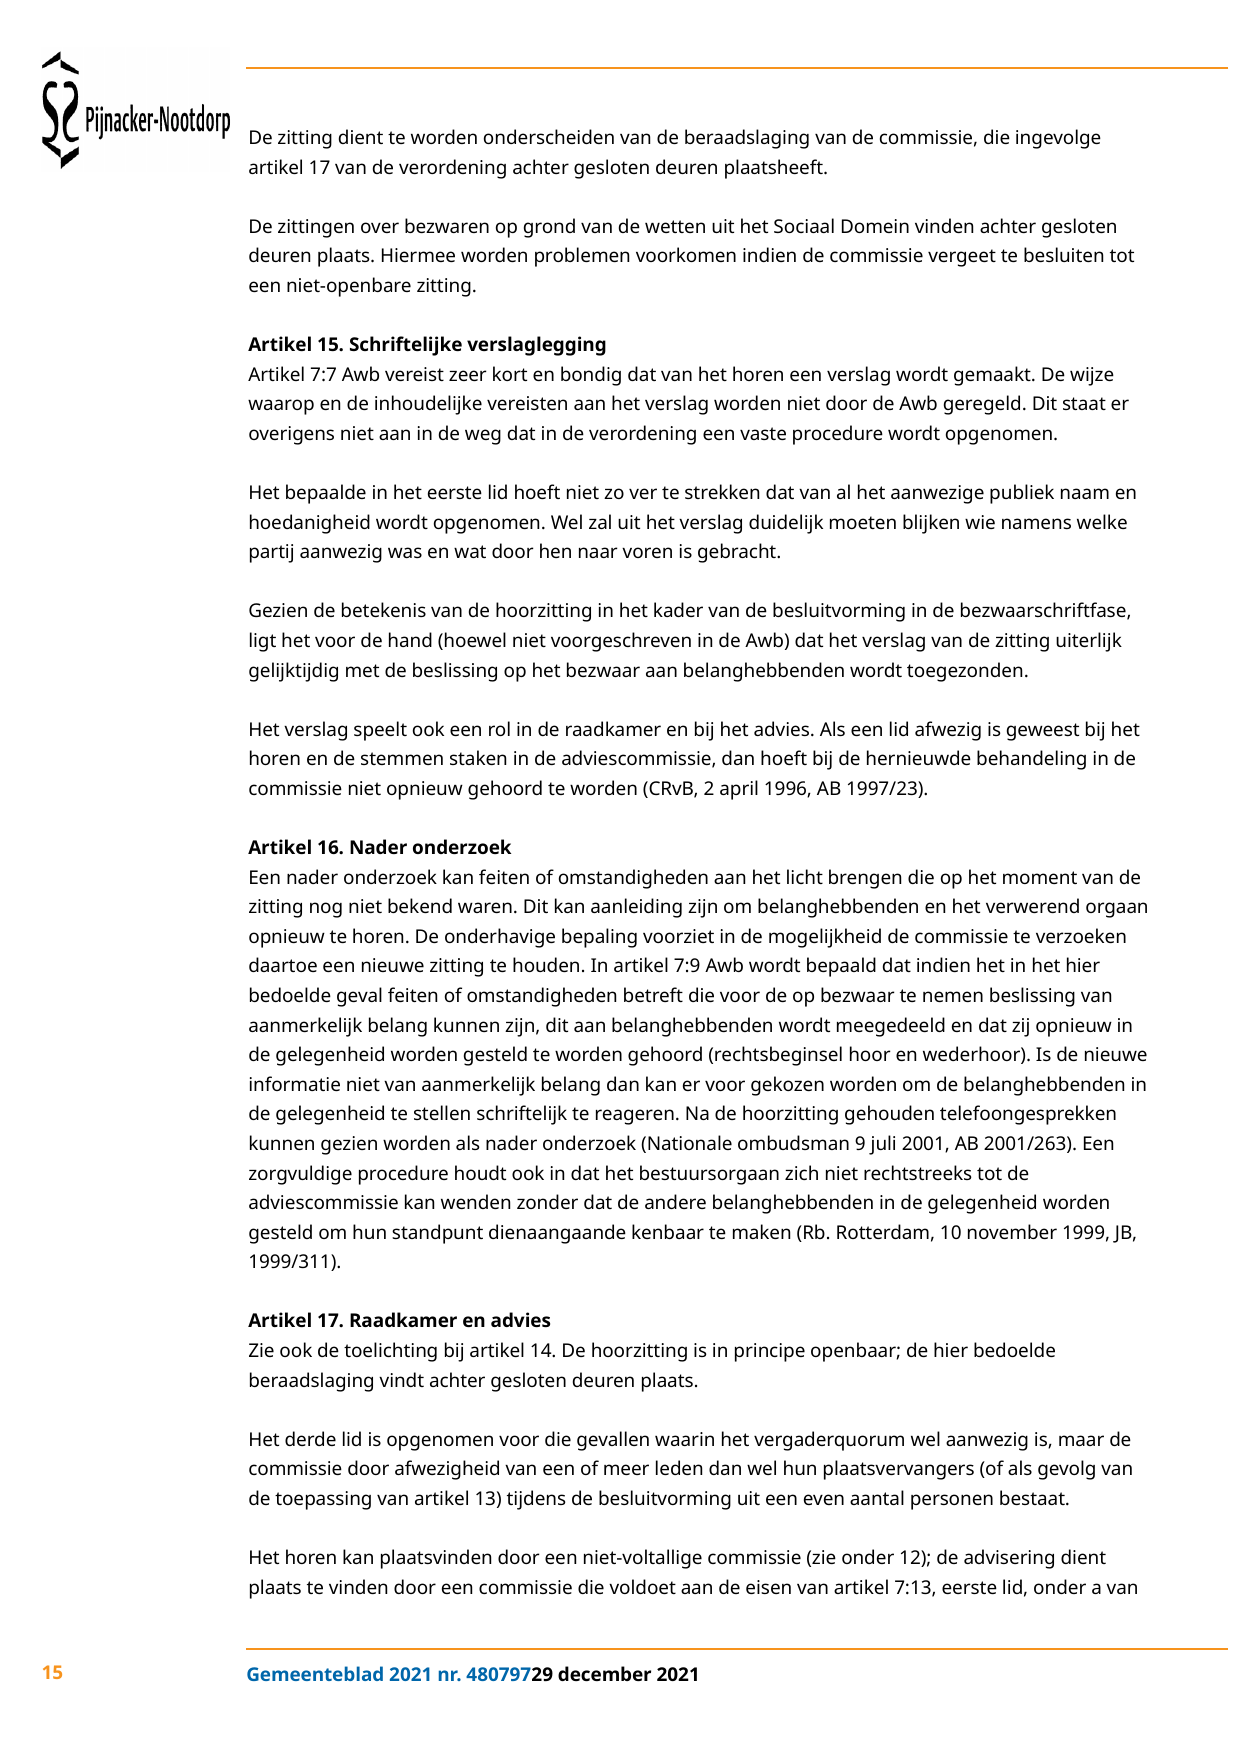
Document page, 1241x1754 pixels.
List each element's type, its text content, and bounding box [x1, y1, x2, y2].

text Artikel 17. Raadkamer en advies [248, 1308, 1152, 1333]
text Het bepaalde in het eerste lid hoeft niet zo ver te strekken dat van al het aanwezige publiek naam en hoedanigheid wordt opgenomen. Wel zal uit het verslag duidelijk moeten blijken wie namens welke partij aanwezig was en wat door hen naar voren is gebracht. [248, 479, 1152, 564]
text Artikel 15. Schriftelijke verslaglegging [248, 331, 1152, 357]
text Zie ook de toelichting bij artikel 14. De hoorzitting is in principe openbaar; de hier bedoelde beraadslaging vindt achter gesloten deuren plaats. [248, 1337, 1152, 1393]
text Artikel 7:7 Awb vereist zeer kort en bondig dat van het horen een verslag wordt gemaakt. De wijze waarop en de inhoudelijke vereisten aan het verslag worden niet door de Awb geregeld. Dit staat er overigens niet aan in de weg dat in de verordening een vaste procedure wordt opgenomen. [248, 361, 1152, 446]
picture [41, 47, 231, 172]
text Het horen kan plaatsvinden door een niet-voltallige commissie (zie onder 12); de advisering dient plaats te vinden door een commissie die voldoet aan de eisen van artikel 7:13, eerste lid, onder a van [248, 1544, 1152, 1600]
text Een nader onderzoek kan feiten of omstandigheden aan het licht brengen die op het moment van de zitting nog niet bekend waren. Dit kan aanleiding zijn om belanghebbenden en het verwerend orgaan opnieuw te horen. De onderhavige bepaling voorziet in de mogelijkheid de commissie te verzoeken daartoe een nieuwe zitting te houden. In artikel 7:9 Awb wordt bepaald dat indien het in het hier bedoelde geval feiten of omstandigheden betreft die voor de op bezwaar te nemen beslissing van aanmerkelijk belang kunnen zijn, dit aan belanghebbenden wordt meegedeeld en dat zij opnieuw in de gelegenheid worden gesteld te worden gehoord (rechtsbeginsel hoor en wederhoor). Is de nieuwe informatie niet van aanmerkelijk belang dan kan er voor gekozen worden om de belanghebbenden in de gelegenheid te stellen schriftelijk te reageren. Na de hoorzitting gehouden telefoongesprekken kunnen gezien worden als nader onderzoek (Nationale ombudsman 9 juli 2001, AB 2001/263). Een zorgvuldige procedure houdt ook in dat het bestuursorgaan zich niet rechtstreeks tot de adviescommissie kan wenden zonder dat de andere belanghebbenden in de gelegenheid worden gesteld om hun standpunt dienaangaande kenbaar te maken (Rb. Rotterdam, 10 november 1999, JB, 1999/311). [248, 864, 1152, 1274]
text Het verslag speelt ook een rol in de raadkamer en bij het advies. Als een lid afwezig is geweest bij het horen en de stemmen staken in de adviescommissie, dan hoeft bij de hernieuwde behandeling in de commissie niet opnieuw gehoord te worden (CRvB, 2 april 1996, AB 1997/23). [248, 716, 1152, 801]
text Gezien de betekenis van de hoorzitting in het kader van de besluitvorming in de bezwaarschriftfase, ligt het voor de hand (hoewel niet voorgeschreven in de Awb) dat het verslag van de zitting uiterlijk gelijktijdig met de beslissing op het bezwaar aan belanghebbenden wordt toegezonden. [248, 598, 1152, 683]
text De zitting dient te worden onderscheiden van de beraadslaging van de commissie, die ingevolge artikel 17 van de verordening achter gesloten deuren plaatsheeft. [248, 124, 1152, 180]
text Het derde lid is opgenomen voor die gevallen waarin het vergaderquorum wel aanwezig is, maar de commissie door afwezigheid van een of meer leden dan wel hun plaatsvervangers (of als gevolg van de toepassing van artikel 13) tijdens de besluitvorming uit een even aantal personen bestaat. [248, 1426, 1152, 1511]
text Artikel 16. Nader onderzoek [248, 834, 1152, 860]
text De zittingen over bezwaren op grond van de wetten uit het Sociaal Domein vinden achter gesloten deuren plaats. Hiermee worden problemen voorkomen indien de commissie vergeet te besluiten tot een niet-openbare zitting. [248, 213, 1152, 298]
